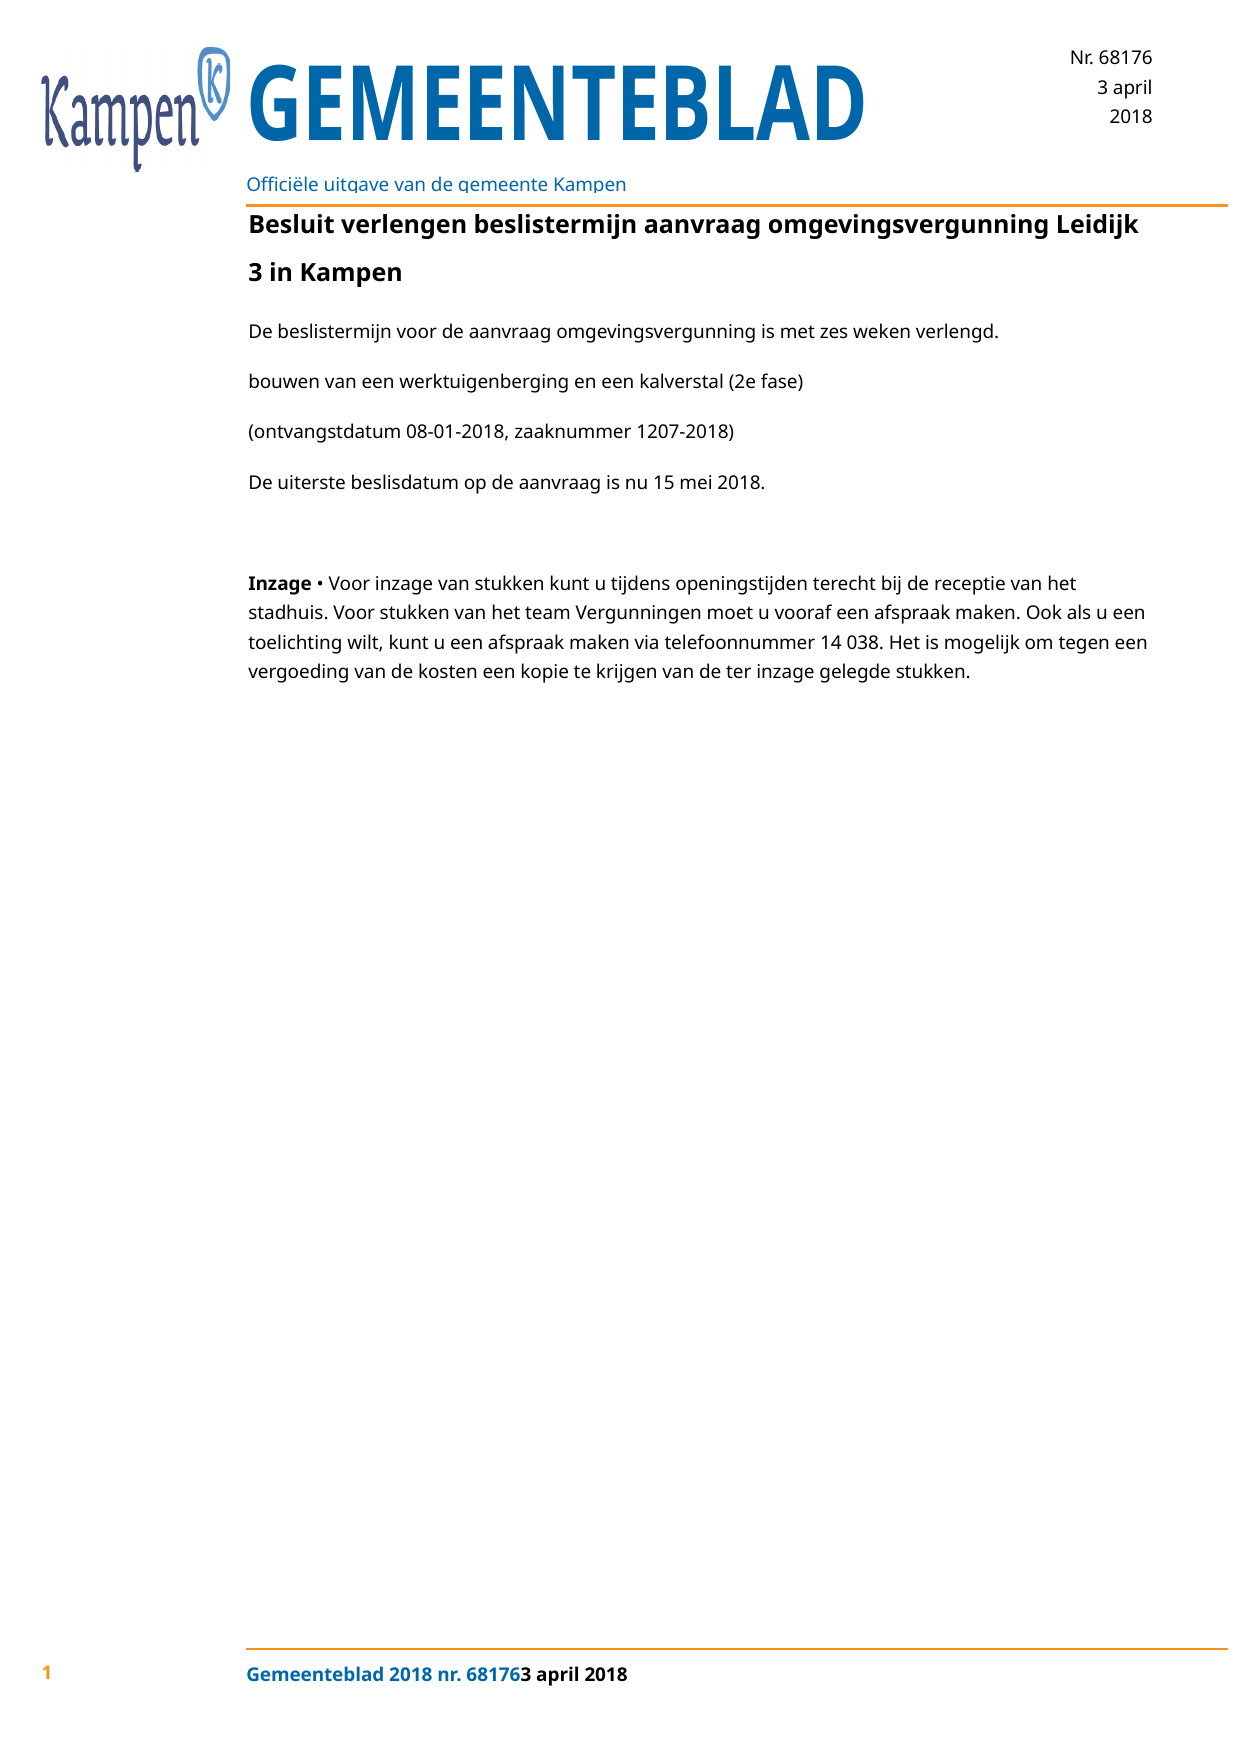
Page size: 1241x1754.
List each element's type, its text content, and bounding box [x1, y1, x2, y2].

text bouwen van een werktuigenberging en een kalverstal (2e fase) [248, 368, 1152, 394]
text Inzage • Voor inzage van stukken kunt u tijdens openingstijden terecht bij de receptie van het stadhuis. Voor stukken van het team Vergunningen moet u vooraf een afspraak maken. Ook als u een toelichting wilt, kunt u een afspraak maken via telefoonnummer 14 038. Het is mogelijk om tegen een vergoeding van de kosten een kopie te krijgen van de ter inzage gelegde stukken. [248, 570, 1152, 684]
text De beslistermijn voor de aanvraag omgevingsvergunning is met zes weken verlengd. [248, 318, 1152, 344]
text De uiterste beslisdatum op de aanvraag is nu 15 mei 2018. [248, 469, 1152, 495]
text Besluit verlengen beslistermijn aanvraag omgevingsvergunning Leidijk 3 in Kampen [248, 207, 1152, 288]
picture [41, 47, 231, 172]
text (ontvangstdatum 08-01-2018, zaaknummer 1207-2018) [248, 419, 1152, 444]
